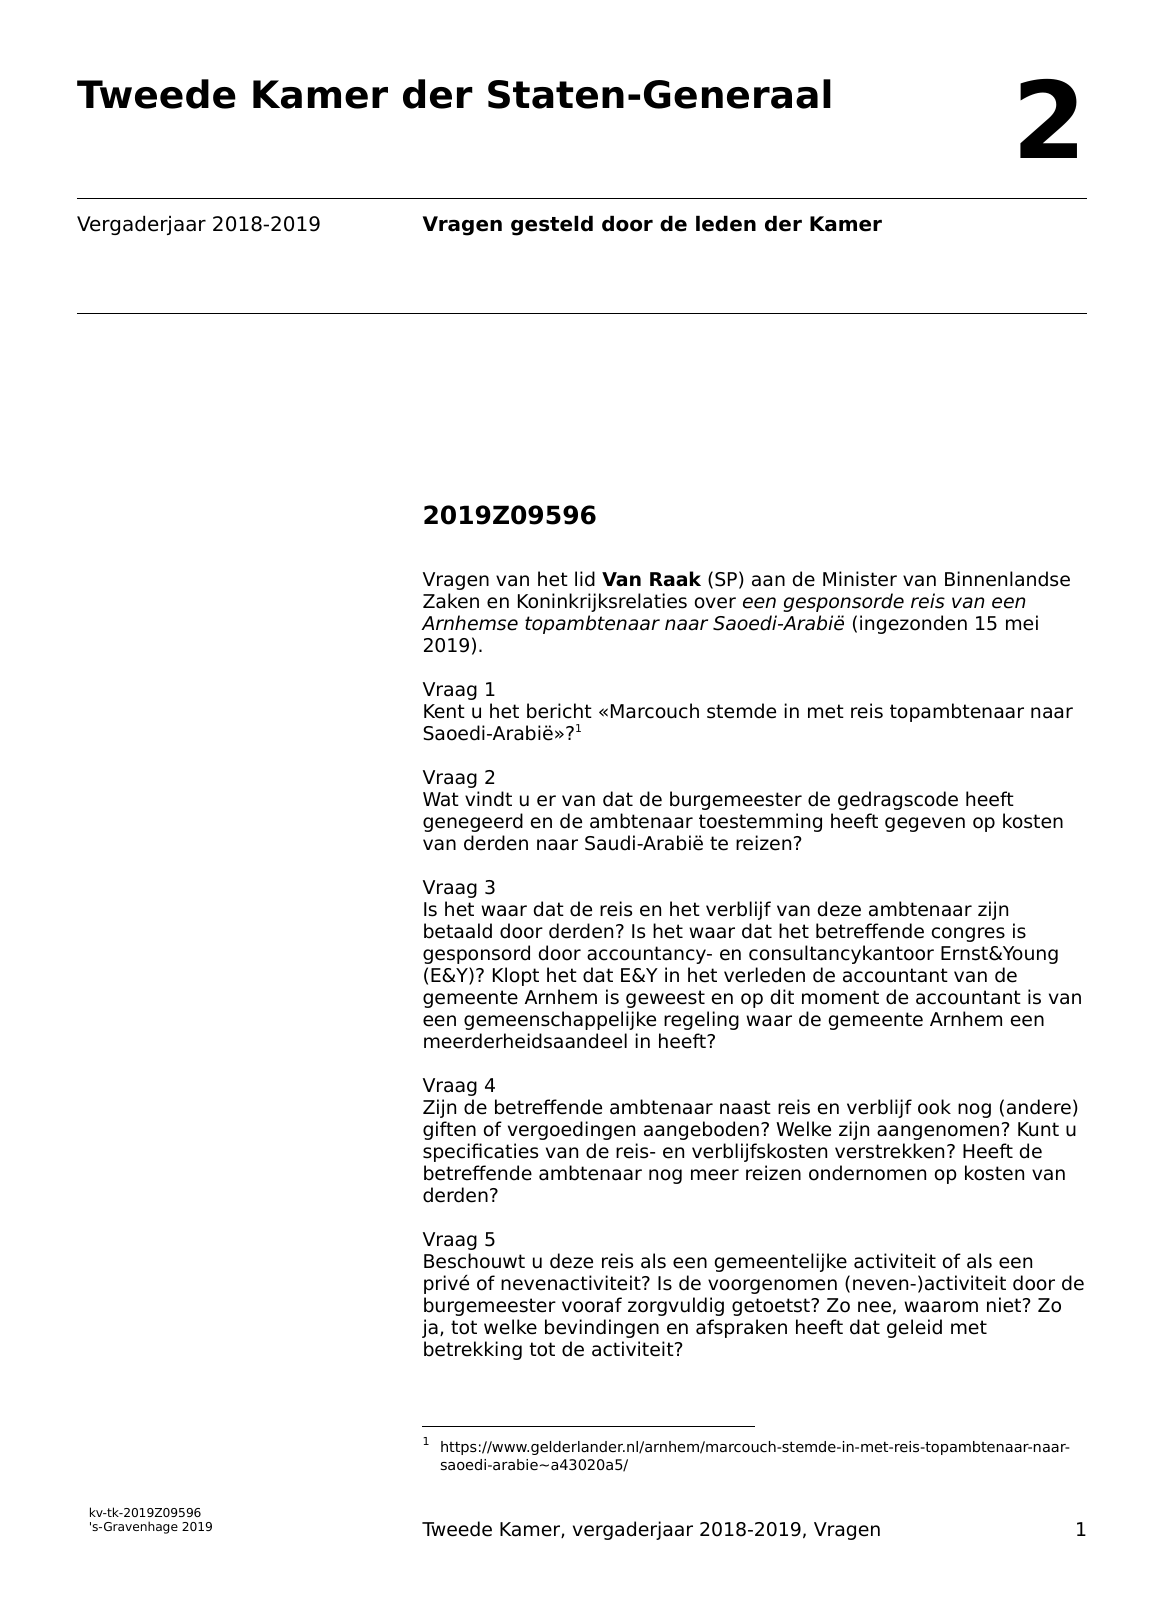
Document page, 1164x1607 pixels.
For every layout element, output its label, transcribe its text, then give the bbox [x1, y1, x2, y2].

text 's-Gravenhage 2019 [88, 1520, 323, 1534]
text Vraag 3 [422, 877, 1087, 899]
text kv-tk-2019Z09596 [88, 1506, 323, 1520]
text Vraag 1 [422, 679, 1087, 701]
table_cell Vergaderjaar 2018-2019 [77, 199, 422, 313]
text Beschouwt u deze reis als een gemeentelijke activiteit of als een privé of nevenactiviteit? Is de voorgenomen (neven-)activiteit door de burgemeester vooraf zorgvuldig getoetst? Zo nee, waarom niet? Zo ja, tot welke bevindingen en afspraken heeft dat geleid met betrekking tot de activiteit? [422, 1251, 1087, 1361]
text https://www.gelderlander.nl/arnhem/marcouch-stemde-in-met-reis-topambtenaar-naar-saoedi-arabie~a43020a5/ [422, 1435, 1087, 1474]
text Is het waar dat de reis en het verblijf van deze ambtenaar zijn betaald door derden? Is het waar dat het betreffende congres is gesponsord door accountancy- en consultancykantoor Ernst&Young (E&Y)? Klopt het dat E&Y in het verleden de accountant van de gemeente Arnhem is geweest en op dit moment de accountant is van een gemeenschappelijke regeling waar de gemeente Arnhem een meerderheidsaandeel in heeft? [422, 899, 1087, 1053]
text 2019Z09596 [422, 501, 1087, 531]
table_header 2 [886, 59, 1087, 198]
text Vraag 2 [422, 767, 1087, 789]
table_cell Vragen gesteld door de leden der Kamer [422, 199, 1087, 313]
text Vraag 4 [422, 1075, 1087, 1097]
text Kent u het bericht «Marcouch stemde in met reis topambtenaar naar Saoedi-Arabië»? [422, 701, 1087, 745]
text Wat vindt u er van dat de burgemeester de gedragscode heeft genegeerd en de ambtenaar toestemming heeft gegeven op kosten van derden naar Saudi-Arabië te reizen? [422, 789, 1087, 855]
text Zijn de betreffende ambtenaar naast reis en verblijf ook nog (andere) giften of vergoedingen aangeboden? Welke zijn aangenomen? Kunt u specificaties van de reis- en verblijfskosten verstrekken? Heeft de betreffende ambtenaar nog meer reizen ondernomen op kosten van derden? [422, 1097, 1087, 1207]
table_header Tweede Kamer der Staten-Generaal [77, 59, 886, 198]
text Vragen van het lid Van Raak (SP) aan de Minister van Binnenlandse Zaken en Koninkrijksrelaties over een gesponsorde reis van een Arnhemse topambtenaar naar Saoedi-Arabië (ingezonden 15 mei 2019). [422, 569, 1087, 657]
text Vraag 5 [422, 1229, 1087, 1251]
